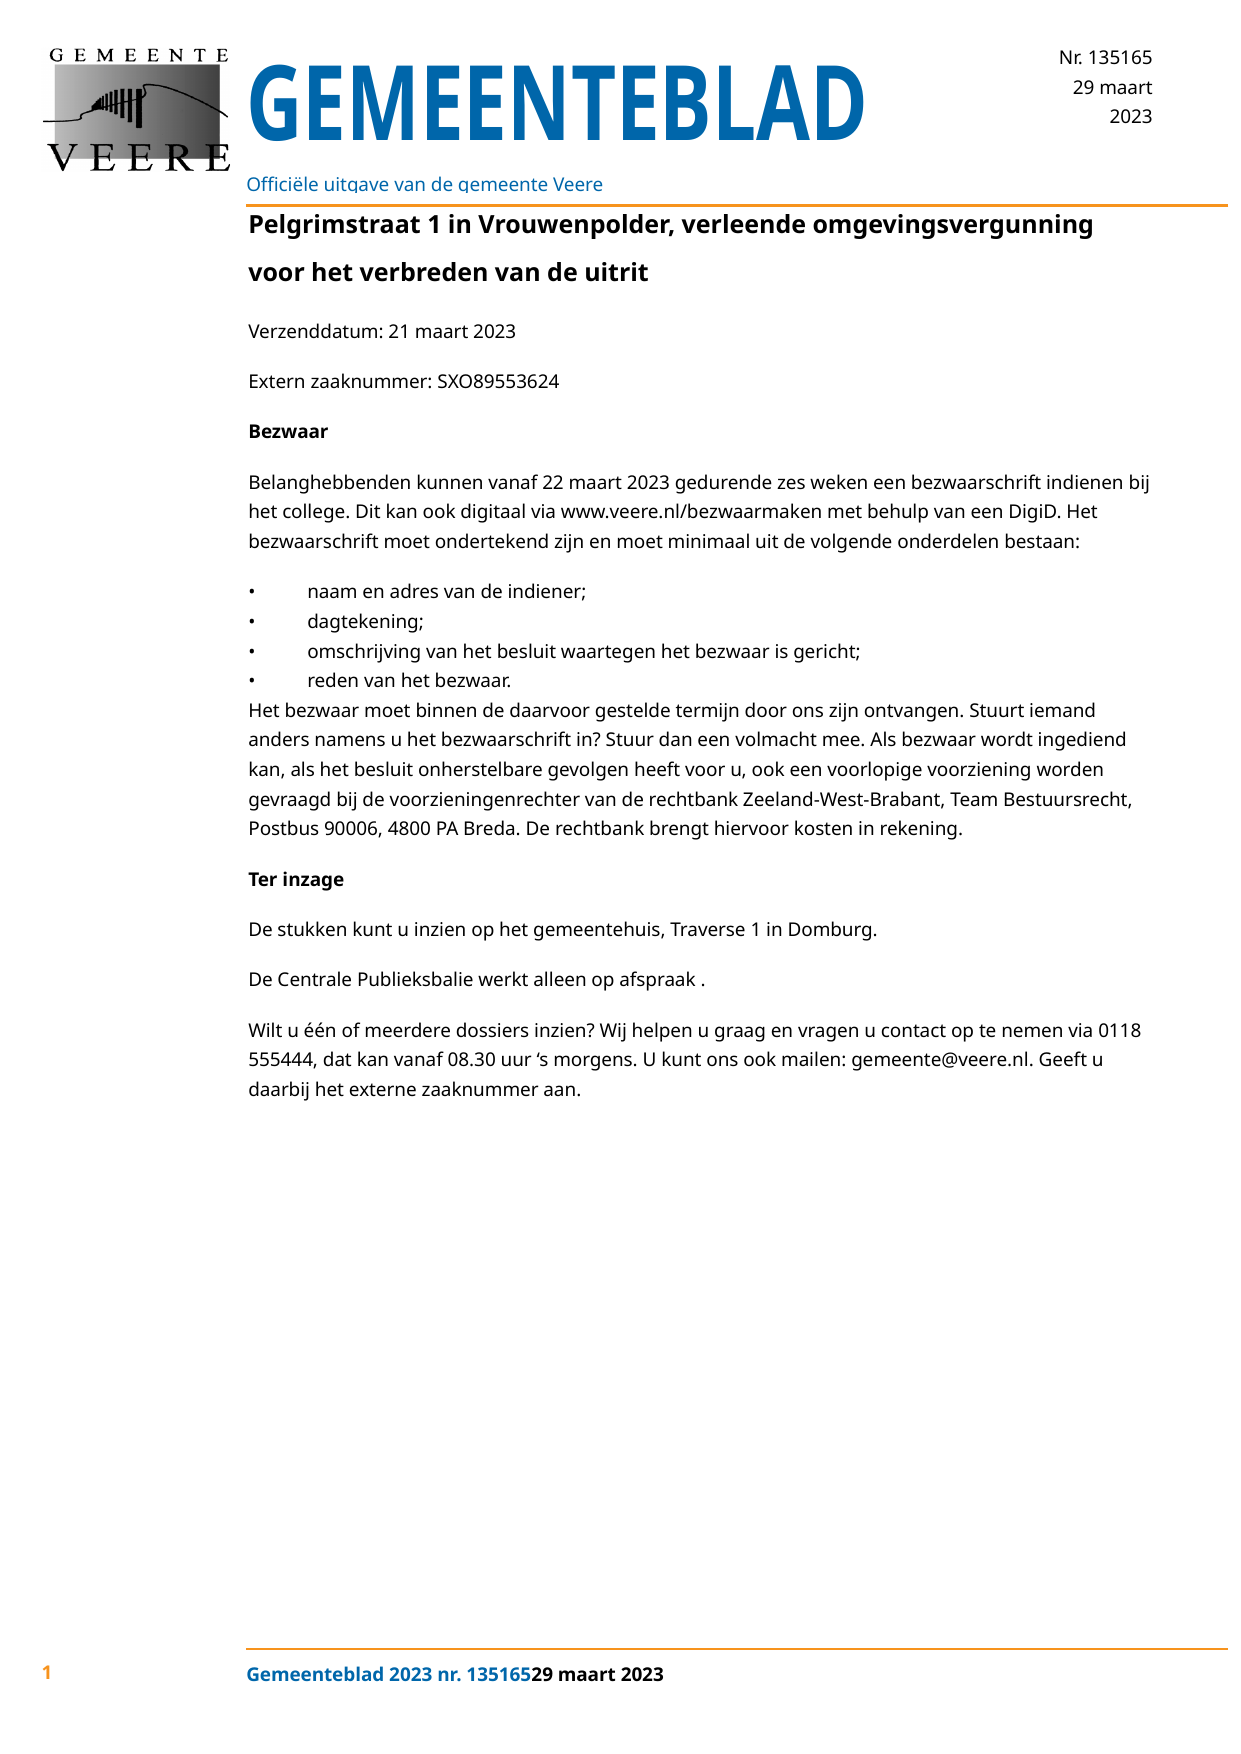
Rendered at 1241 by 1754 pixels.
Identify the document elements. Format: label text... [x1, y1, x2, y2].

text Belanghebbenden kunnen vanaf 22 maart 2023 gedurende zes weken een bezwaarschrift indienen bij het college. Dit kan ook digitaal via www.veere.nl/bezwaarmaken met behulp van een DigiD. Het bezwaarschrift moet ondertekend zijn en moet minimaal uit de volgende onderdelen bestaan: [248, 469, 1152, 554]
list naam en adres van de indiener; [248, 579, 1152, 604]
picture [41, 47, 231, 172]
text Extern zaaknummer: SXO89553624 [248, 368, 1152, 394]
text Pelgrimstraat 1 in Vrouwenpolder, verleende omgevingsvergunning voor het verbreden van de uitrit [248, 207, 1152, 288]
text Wilt u één of meerdere dossiers inzien? Wij helpen u graag en vragen u contact op te nemen via 0118 555444, dat kan vanaf 08.30 uur ‘s morgens. U kunt ons ook mailen: gemeente@veere.nl. Geeft u daarbij het externe zaaknummer aan. [248, 1017, 1152, 1102]
text De stukken kunt u inzien op het gemeentehuis, Traverse 1 in Domburg. [248, 916, 1152, 942]
list omschrijving van het besluit waartegen het bezwaar is gericht; [248, 638, 1152, 664]
text Verzenddatum: 21 maart 2023 [248, 318, 1152, 344]
text Ter inzage [248, 866, 1152, 892]
list dagtekening; [248, 608, 1152, 634]
text Bezwaar [248, 419, 1152, 444]
list reden van het bezwaar. [248, 667, 1152, 693]
text Het bezwaar moet binnen de daarvoor gestelde termijn door ons zijn ontvangen. Stuurt iemand anders namens u het bezwaarschrift in? Stuur dan een volmacht mee. Als bezwaar wordt ingediend kan, als het besluit onherstelbare gevolgen heeft voor u, ook een voorlopige voorziening worden gevraagd bij de voorzieningenrechter van de rechtbank Zeeland-West-Brabant, Team Bestuursrecht, Postbus 90006, 4800 PA Breda. De rechtbank brengt hiervoor kosten in rekening. [248, 697, 1152, 841]
text De Centrale Publieksbalie werkt alleen op afspraak . [248, 967, 1152, 992]
